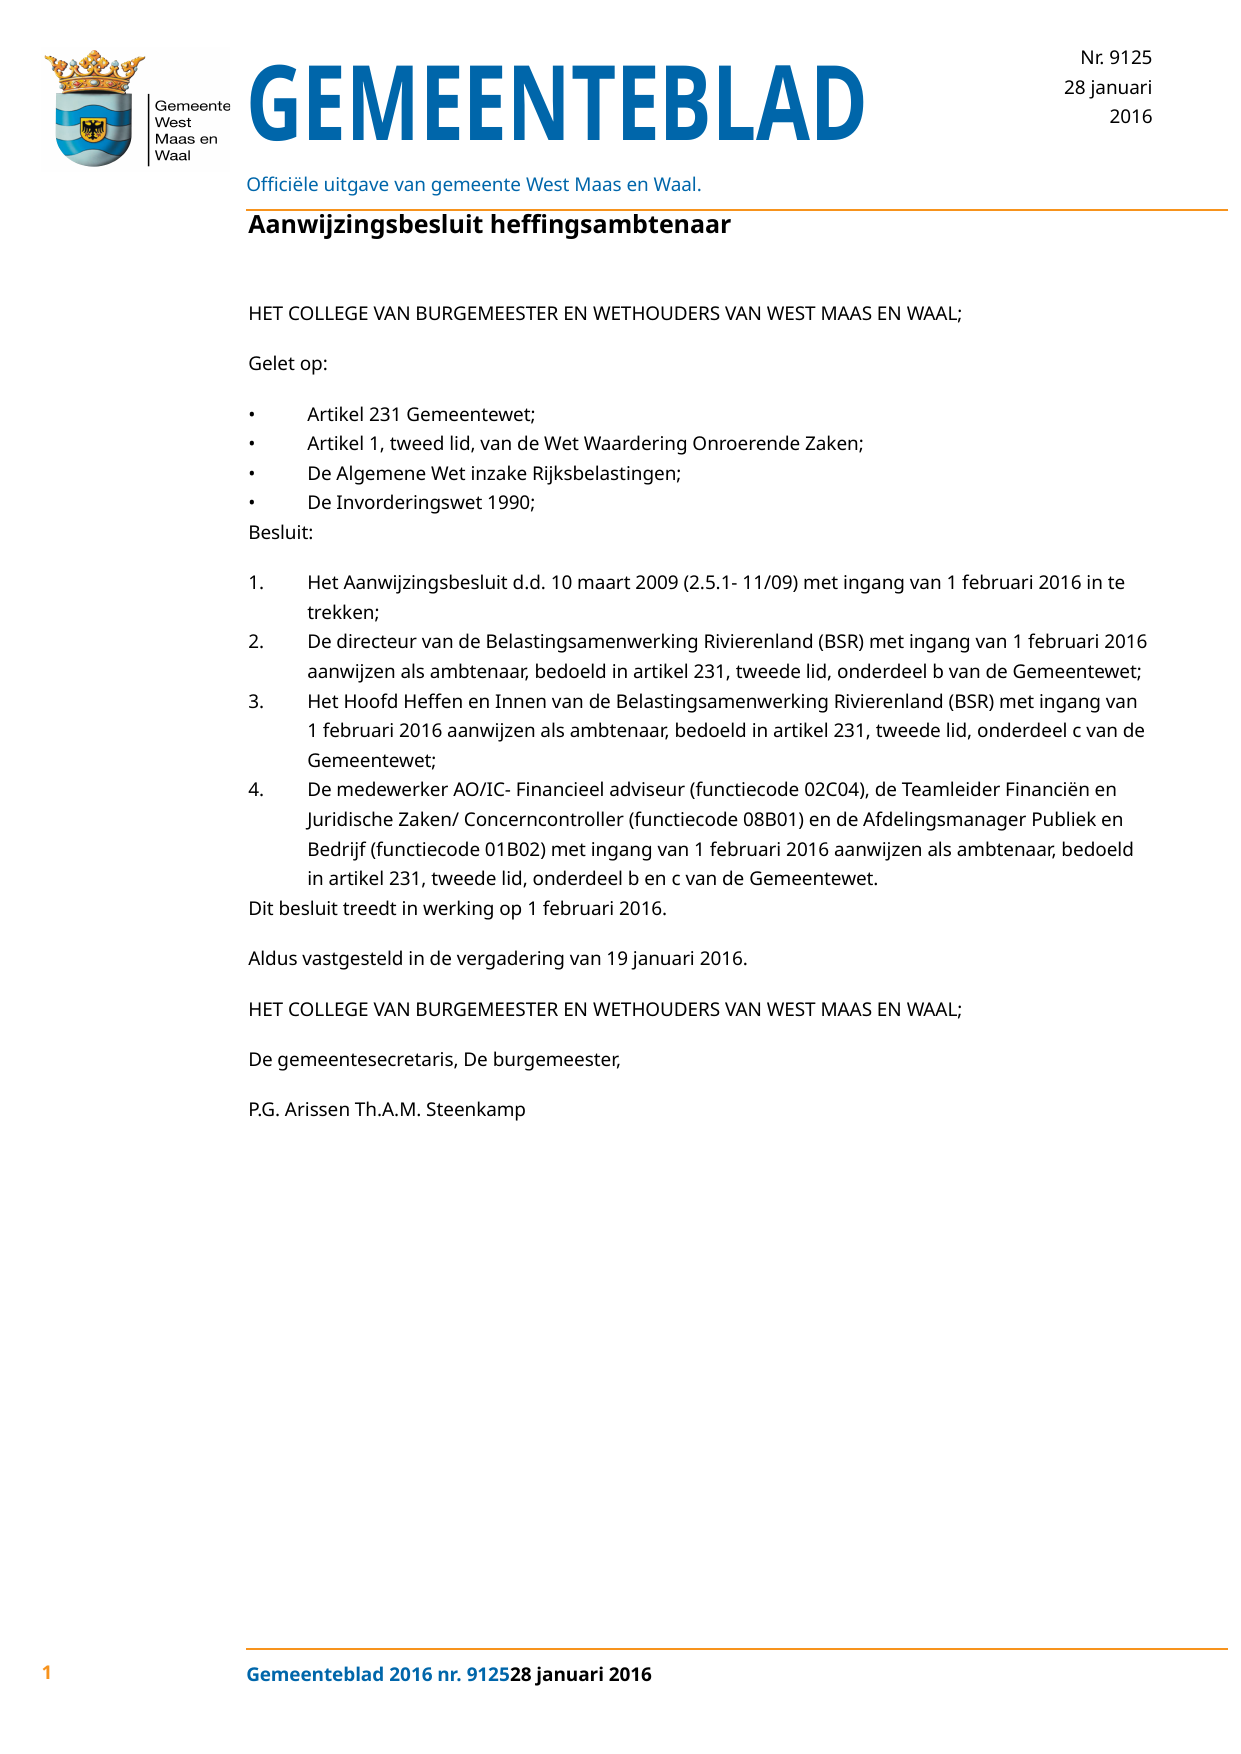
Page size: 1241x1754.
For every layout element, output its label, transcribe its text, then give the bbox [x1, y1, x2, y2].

list De Algemene Wet inzake Rijksbelastingen; [248, 460, 1152, 486]
text De gemeentesecretaris, De burgemeester, [248, 1046, 1152, 1072]
list Artikel 1, tweed lid, van de Wet Waardering Onroerende Zaken; [248, 430, 1152, 456]
text HET COLLEGE VAN BURGEMEESTER EN WETHOUDERS VAN WEST MAAS EN WAAL; [248, 996, 1152, 1021]
text Besluit: [248, 519, 1152, 545]
list De Invorderingswet 1990; [248, 489, 1152, 515]
list De directeur van de Belastingsamenwerking Rivierenland (BSR) met ingang van 1 februari 2016 aanwijzen als ambtenaar, bedoeld in artikel 231, tweede lid, onderdeel b van de Gemeentewet; [248, 629, 1152, 684]
list Het Aanwijzingsbesluit d.d. 10 maart 2009 (2.5.1- 11/09) met ingang van 1 februari 2016 in te trekken; [248, 569, 1152, 625]
text HET COLLEGE VAN BURGEMEESTER EN WETHOUDERS VAN WEST MAAS EN WAAL; [248, 300, 1152, 326]
text Aanwijzingsbesluit heffingsambtenaar [248, 211, 1152, 241]
text Gelet op: [248, 350, 1152, 376]
list De medewerker AO/IC- Financieel adviseur (functiecode 02C04), de Teamleider Financiën en Juridische Zaken/ Concerncontroller (functiecode 08B01) en de Afdelingsmanager Publiek en Bedrijf (functiecode 01B02) met ingang van 1 februari 2016 aanwijzen als ambtenaar, bedoeld in artikel 231, tweede lid, onderdeel b en c van de Gemeentewet. [248, 777, 1152, 891]
text Dit besluit treedt in werking op 1 februari 2016. [248, 895, 1152, 921]
list Artikel 231 Gemeentewet; [248, 401, 1152, 426]
text Aldus vastgesteld in de vergadering van 19 januari 2016. [248, 945, 1152, 971]
text P.G. Arissen Th.A.M. Steenkamp [248, 1097, 1152, 1122]
picture [41, 47, 231, 172]
list Het Hoofd Heffen en Innen van de Belastingsamenwerking Rivierenland (BSR) met ingang van 1 februari 2016 aanwijzen als ambtenaar, bedoeld in artikel 231, tweede lid, onderdeel c van de Gemeentewet; [248, 688, 1152, 773]
